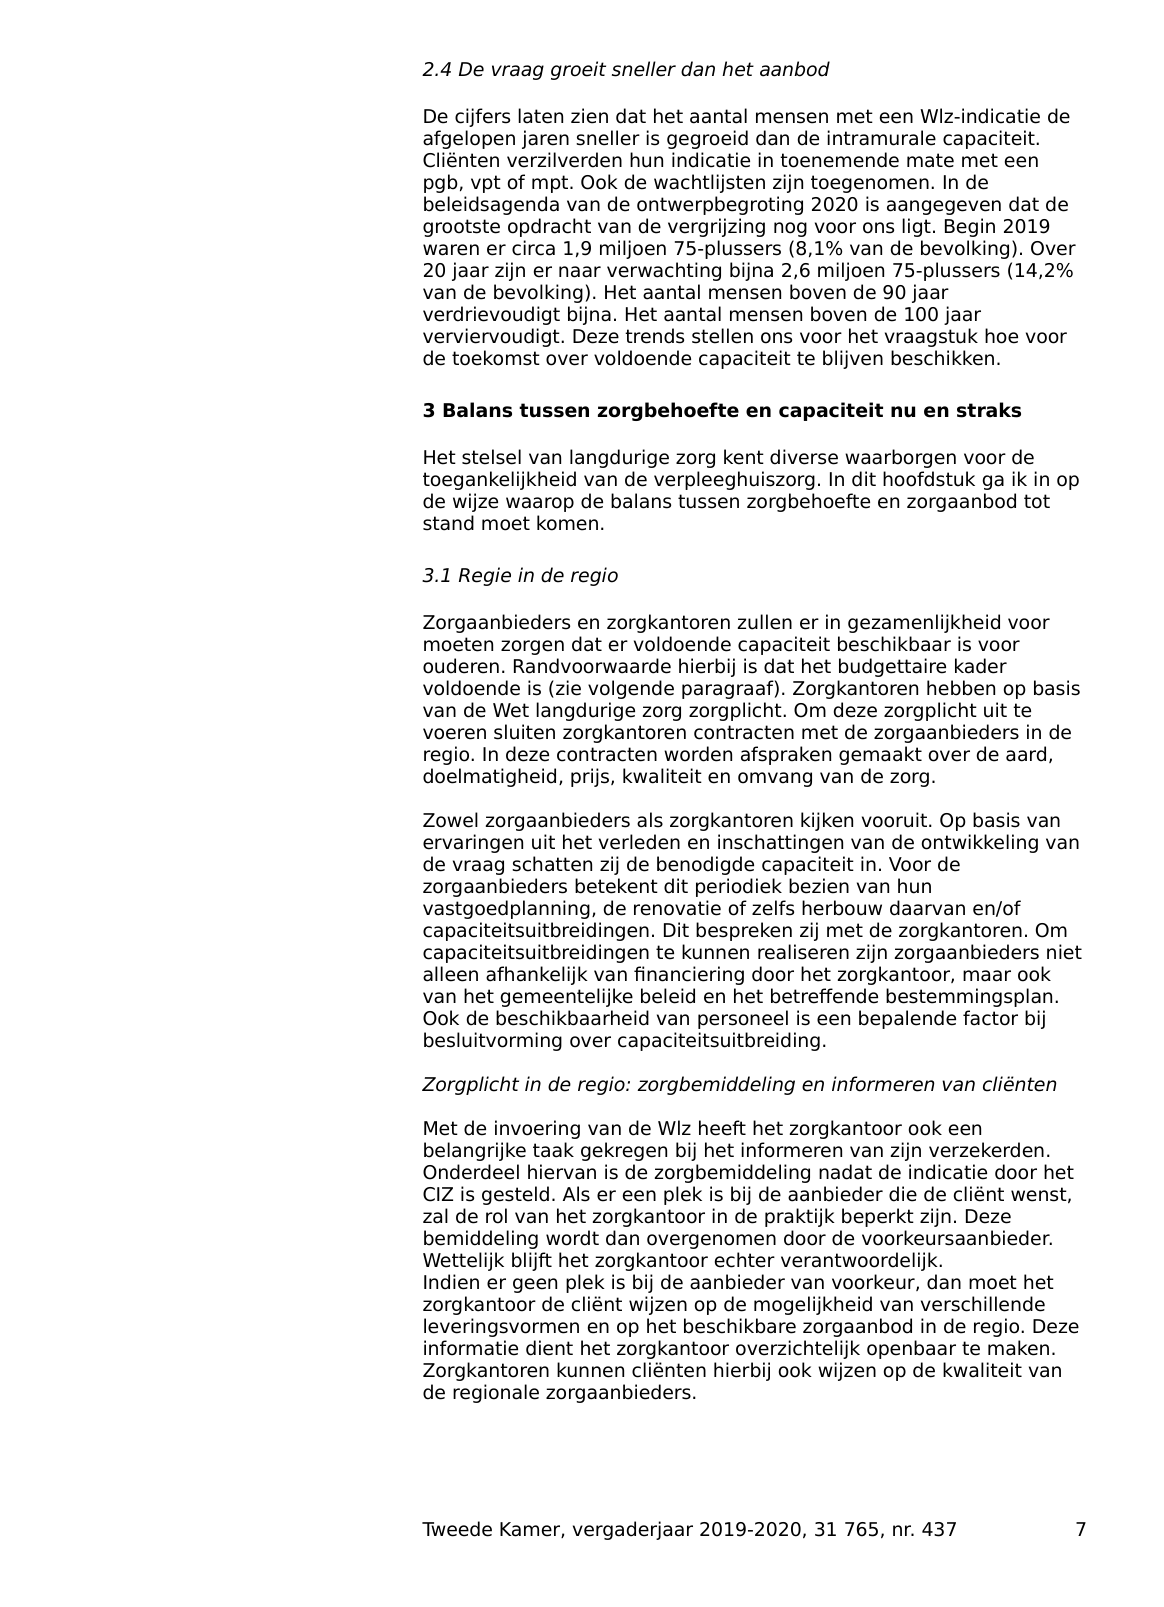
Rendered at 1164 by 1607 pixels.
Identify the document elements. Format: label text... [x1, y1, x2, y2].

text De cijfers laten zien dat het aantal mensen met een Wlz-indicatie de afgelopen jaren sneller is gegroeid dan de intramurale capaciteit. Cliënten verzilverden hun indicatie in toenemende mate met een pgb, vpt of mpt. Ook de wachtlijsten zijn toegenomen. In de beleidsagenda van de ontwerpbegroting 2020 is aangegeven dat de grootste opdracht van de vergrijzing nog voor ons ligt. Begin 2019 waren er circa 1,9 miljoen 75-plussers (8,1% van de bevolking). Over 20 jaar zijn er naar verwachting bijna 2,6 miljoen 75-plussers (14,2% van de bevolking). Het aantal mensen boven de 90 jaar verdrievoudigt bijna. Het aantal mensen boven de 100 jaar verviervoudigt. Deze trends stellen ons voor het vraagstuk hoe voor de toekomst over voldoende capaciteit te blijven beschikken. [422, 106, 1087, 370]
text Indien er geen plek is bij de aanbieder van voorkeur, dan moet het zorgkantoor de cliënt wijzen op de mogelijkheid van verschillende leveringsvormen en op het beschikbare zorgaanbod in de regio. Deze informatie dient het zorgkantoor overzichtelijk openbaar te maken. Zorgkantoren kunnen cliënten hierbij ook wijzen op de kwaliteit van de regionale zorgaanbieders. [422, 1272, 1087, 1403]
subtitle 3.1 Regie in de regio [422, 565, 1087, 587]
text Zorgaanbieders en zorgkantoren zullen er in gezamenlijkheid voor moeten zorgen dat er voldoende capaciteit beschikbaar is voor ouderen. Randvoorwaarde hierbij is dat het budgettaire kader voldoende is (zie volgende paragraaf). Zorgkantoren hebben op basis van de Wet langdurige zorg zorgplicht. Om deze zorgplicht uit te voeren sluiten zorgkantoren contracten met de zorgaanbieders in de regio. In deze contracten worden afspraken gemaakt over de aard, doelmatigheid, prijs, kwaliteit en omvang van de zorg. [422, 612, 1087, 787]
subtitle 3 Balans tussen zorgbehoefte en capaciteit nu en straks [422, 400, 1087, 422]
subtitle 2.4 De vraag groeit sneller dan het aanbod [422, 59, 1087, 81]
subtitle Zorgplicht in de regio: zorgbemiddeling en informeren van cliënten [422, 1074, 1087, 1096]
text Zowel zorgaanbieders als zorgkantoren kijken vooruit. Op basis van ervaringen uit het verleden en inschattingen van de ontwikkeling van de vraag schatten zij de benodigde capaciteit in. Voor de zorgaanbieders betekent dit periodiek bezien van hun vastgoedplanning, de renovatie of zelfs herbouw daarvan en/of capaciteitsuitbreidingen. Dit bespreken zij met de zorgkantoren. Om capaciteitsuitbreidingen te kunnen realiseren zijn zorgaanbieders niet alleen afhankelijk van financiering door het zorgkantoor, maar ook van het gemeentelijke beleid en het betreffende bestemmingsplan. Ook de beschikbaarheid van personeel is een bepalende factor bij besluitvorming over capaciteitsuitbreiding. [422, 810, 1087, 1051]
text Met de invoering van de Wlz heeft het zorgkantoor ook een belangrijke taak gekregen bij het informeren van zijn verzekerden. Onderdeel hiervan is de zorgbemiddeling nadat de indicatie door het CIZ is gesteld. Als er een plek is bij de aanbieder die de cliënt wenst, zal de rol van het zorgkantoor in de praktijk beperkt zijn. Deze bemiddeling wordt dan overgenomen door de voorkeursaanbieder. Wettelijk blijft het zorgkantoor echter verantwoordelijk. [422, 1118, 1087, 1272]
text Het stelsel van langdurige zorg kent diverse waarborgen voor de toegankelijkheid van de verpleeghuiszorg. In dit hoofdstuk ga ik in op de wijze waarop de balans tussen zorgbehoefte en zorgaanbod tot stand moet komen. [422, 447, 1087, 535]
